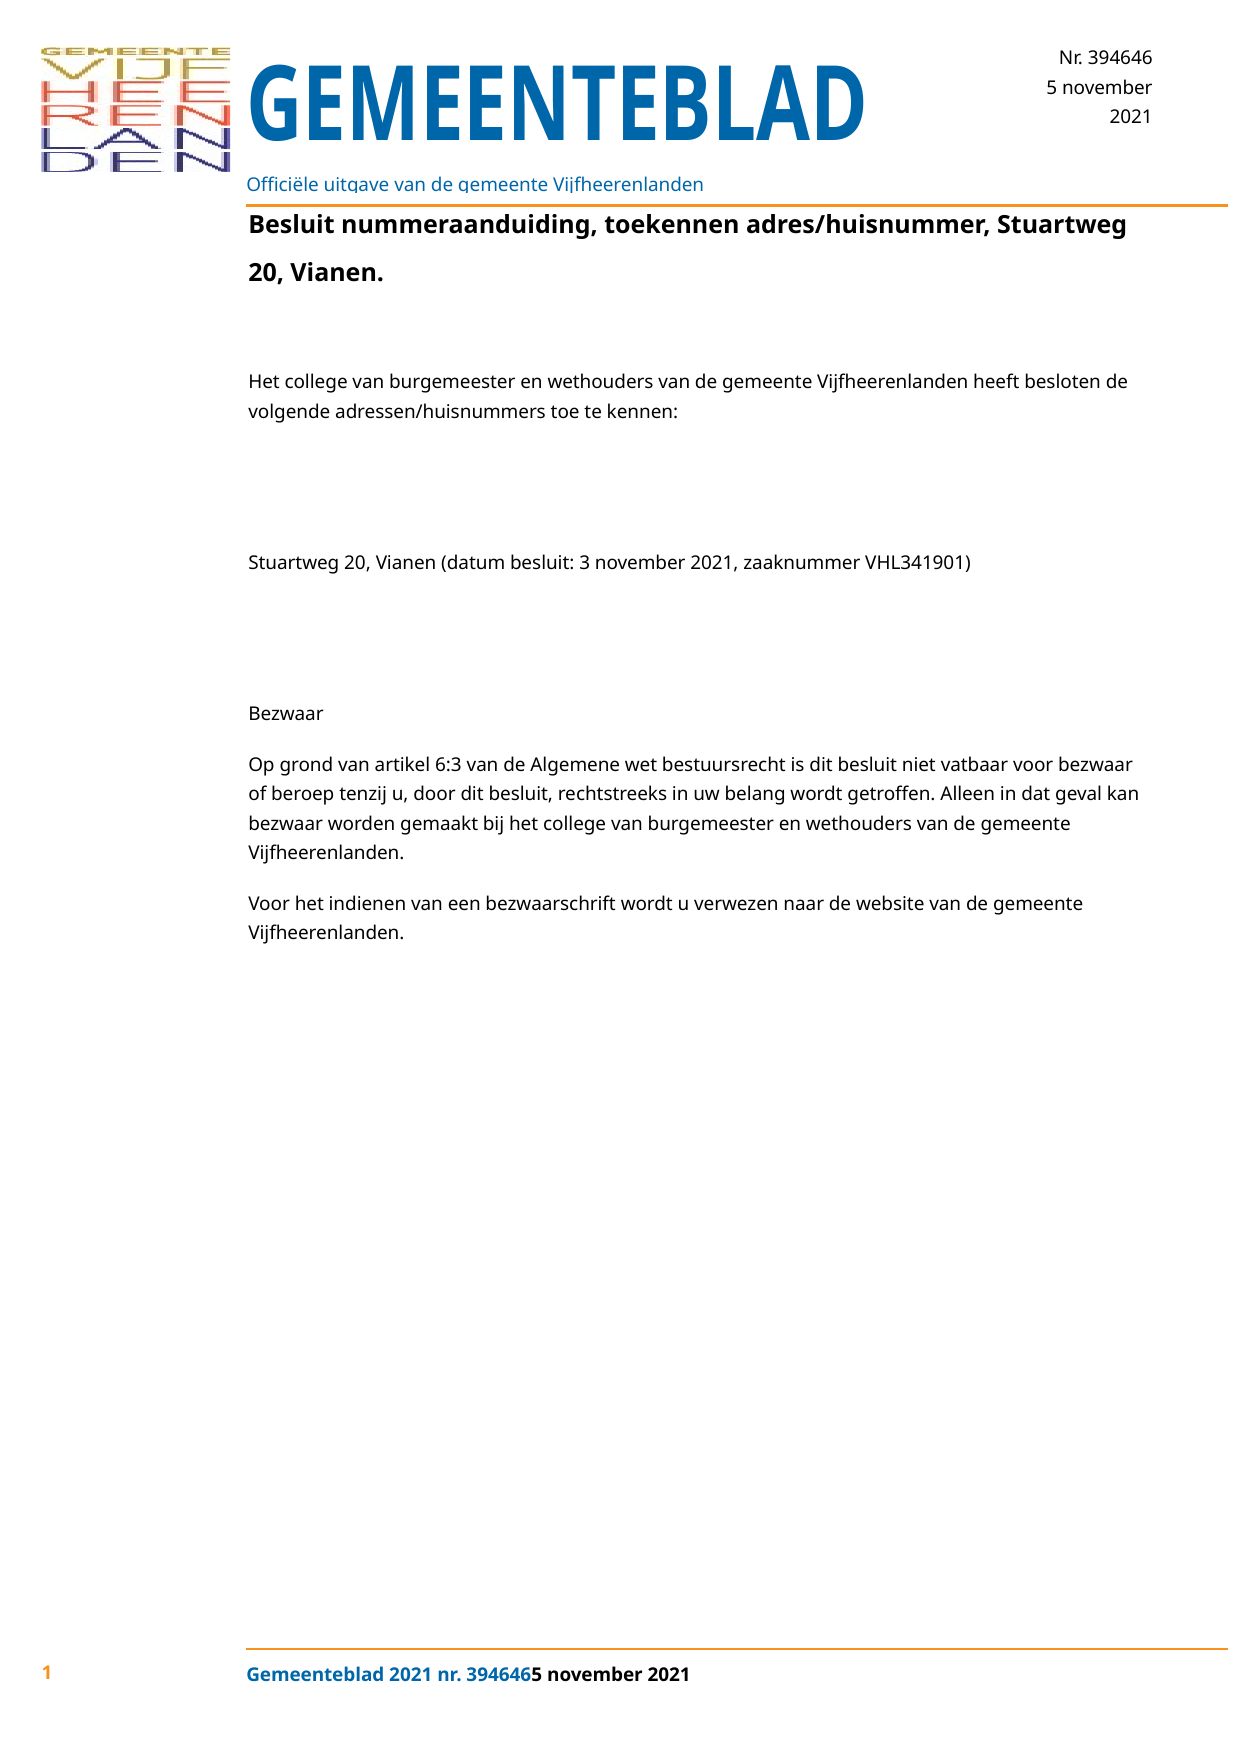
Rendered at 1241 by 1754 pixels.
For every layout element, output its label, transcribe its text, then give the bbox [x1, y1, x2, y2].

text Bezwaar [248, 700, 1152, 726]
text Stuartweg 20, Vianen (datum besluit: 3 november 2021, zaaknummer VHL341901) [248, 549, 1152, 575]
picture [41, 47, 231, 172]
text Voor het indienen van een bezwaarschrift wordt u verwezen naar de website van de gemeente Vijfheerenlanden. [248, 890, 1152, 945]
text Besluit nummeraanduiding, toekennen adres/huisnummer, Stuartweg 20, Vianen. [248, 207, 1152, 288]
text Het college van burgemeester en wethouders van de gemeente Vijfheerenlanden heeft besloten de volgende adressen/huisnummers toe te kennen: [248, 368, 1152, 424]
text Op grond van artikel 6:3 van de Algemene wet bestuursrecht is dit besluit niet vatbaar voor bezwaar of beroep tenzij u, door dit besluit, rechtstreeks in uw belang wordt getroffen. Alleen in dat geval kan bezwaar worden gemaakt bij het college van burgemeester en wethouders van de gemeente Vijfheerenlanden. [248, 751, 1152, 865]
